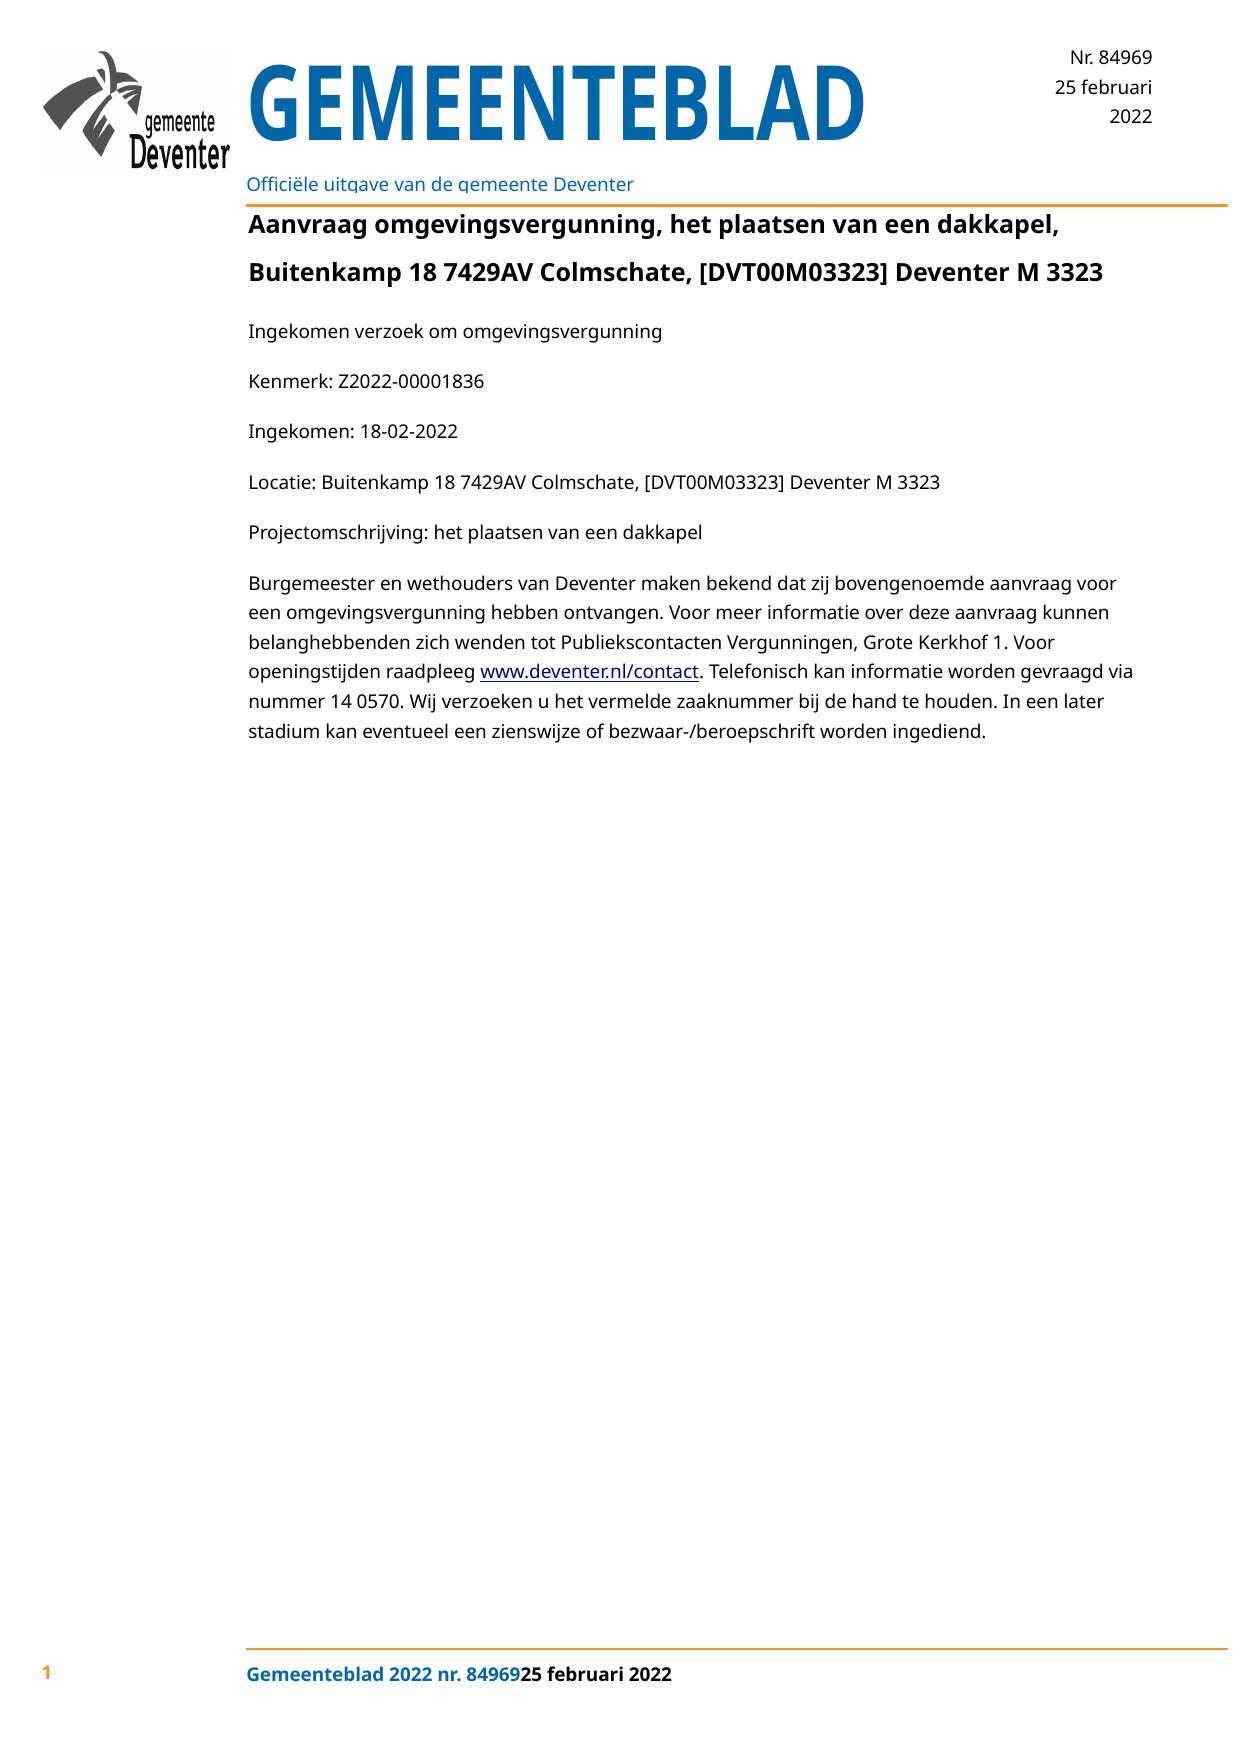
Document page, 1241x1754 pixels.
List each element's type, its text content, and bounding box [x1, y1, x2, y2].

text Aanvraag omgevingsvergunning, het plaatsen van een dakkapel, Buitenkamp 18 7429AV Colmschate, [DVT00M03323] Deventer M 3323 [248, 207, 1152, 288]
text Projectomschrijving: het plaatsen van een dakkapel [248, 519, 1152, 545]
text Locatie: Buitenkamp 18 7429AV Colmschate, [DVT00M03323] Deventer M 3323 [248, 469, 1152, 495]
text Burgemeester en wethouders van Deventer maken bekend dat zij bovengenoemde aanvraag voor een omgevingsvergunning hebben ontvangen. Voor meer informatie over deze aanvraag kunnen belanghebbenden zich wenden tot Publiekscontacten Vergunningen, Grote Kerkhof 1. Voor openingstijden raadpleeg www.deventer.nl/contact. Telefonisch kan informatie worden gevraagd via nummer 14 0570. Wij verzoeken u het vermelde zaaknummer bij de hand te houden. In een later stadium kan eventueel een zienswijze of bezwaar-/beroepschrift worden ingediend. [248, 570, 1152, 744]
text Ingekomen: 18-02-2022 [248, 419, 1152, 444]
picture [41, 47, 231, 172]
text Kenmerk: Z2022-00001836 [248, 368, 1152, 394]
text Ingekomen verzoek om omgevingsvergunning [248, 318, 1152, 344]
